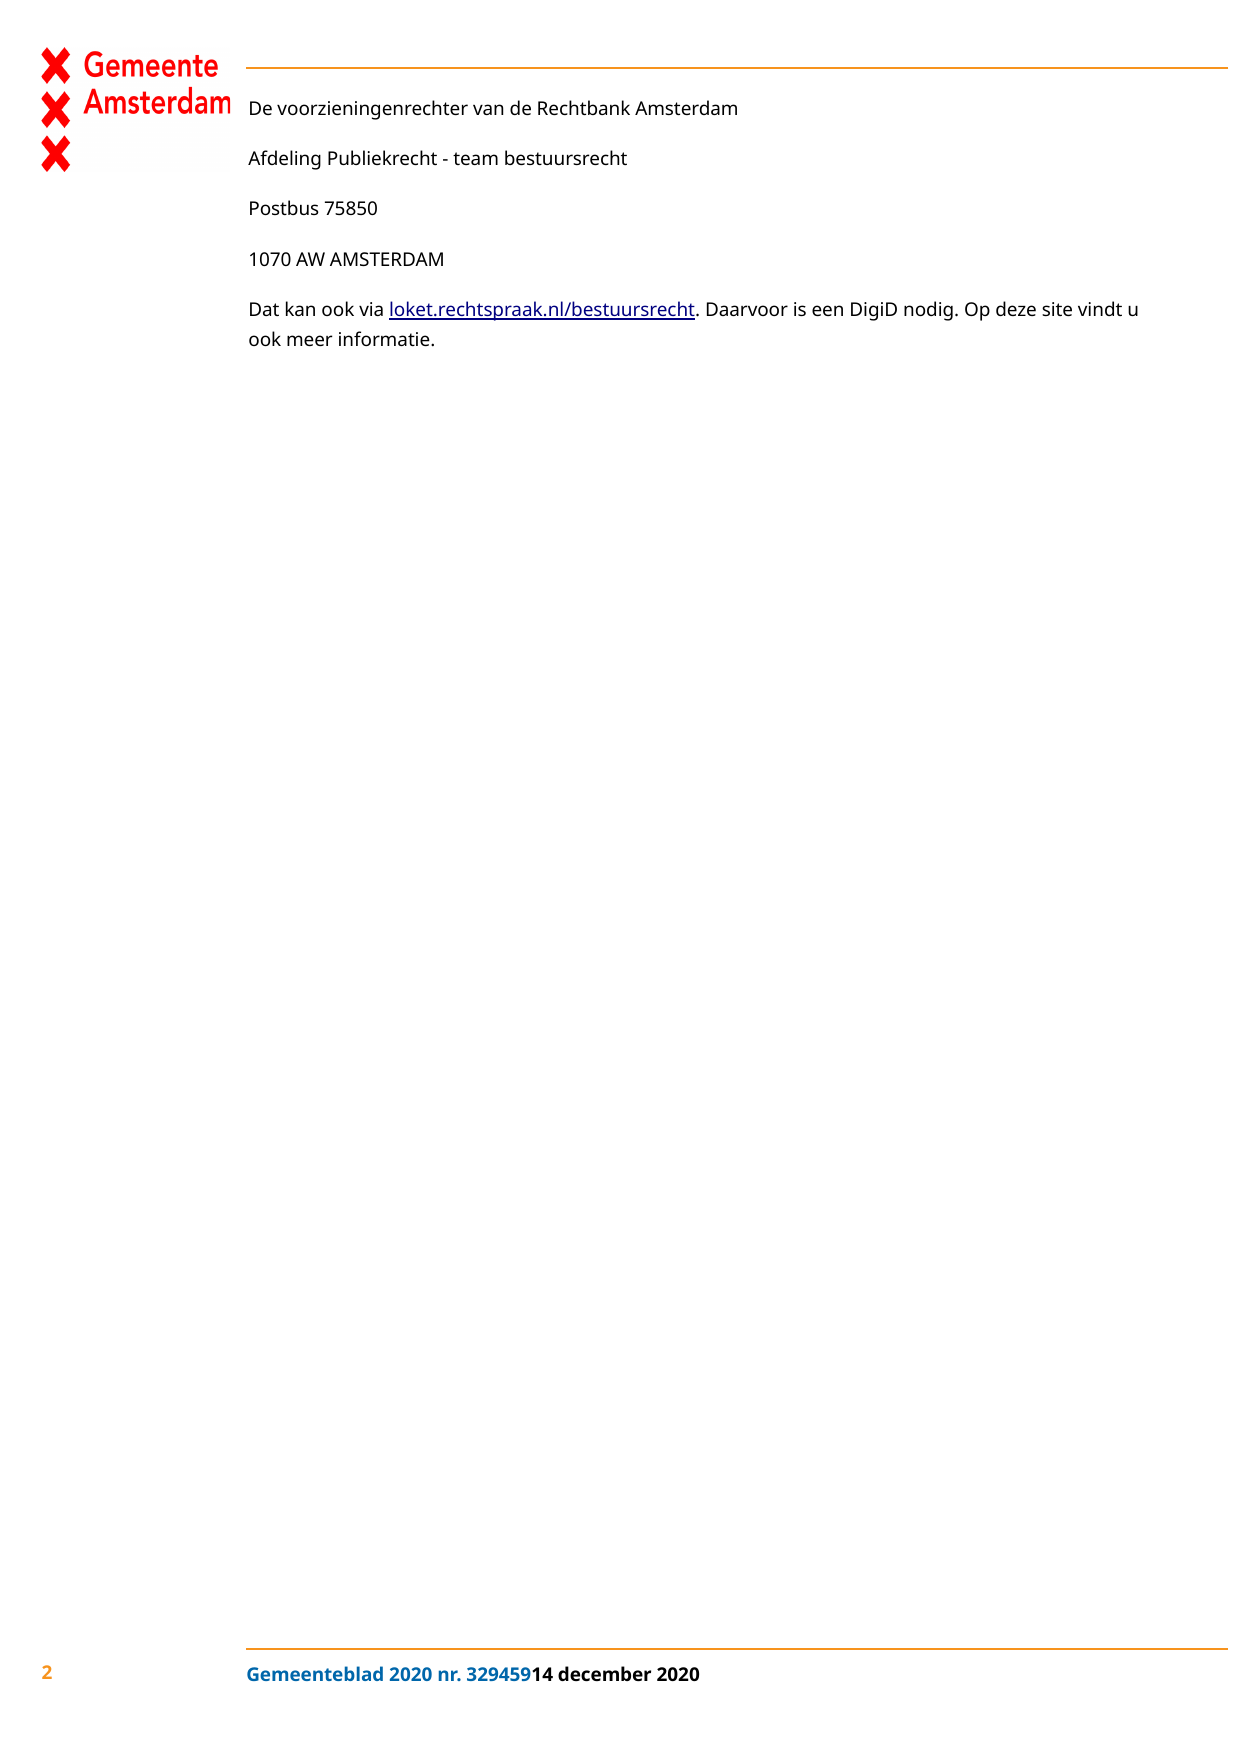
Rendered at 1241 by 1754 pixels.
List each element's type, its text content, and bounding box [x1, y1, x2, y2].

text 1070 AW AMSTERDAM [248, 246, 1152, 272]
text Postbus 75850 [248, 196, 1152, 221]
text De voorzieningenrechter van de Rechtbank Amsterdam [248, 95, 1152, 121]
text Afdeling Publiekrecht - team bestuursrecht [248, 145, 1152, 171]
text Dat kan ook via loket.rechtspraak.nl/bestuursrecht. Daarvoor is een DigiD nodig. Op deze site vindt u ook meer informatie. [248, 296, 1152, 352]
picture [41, 47, 231, 172]
